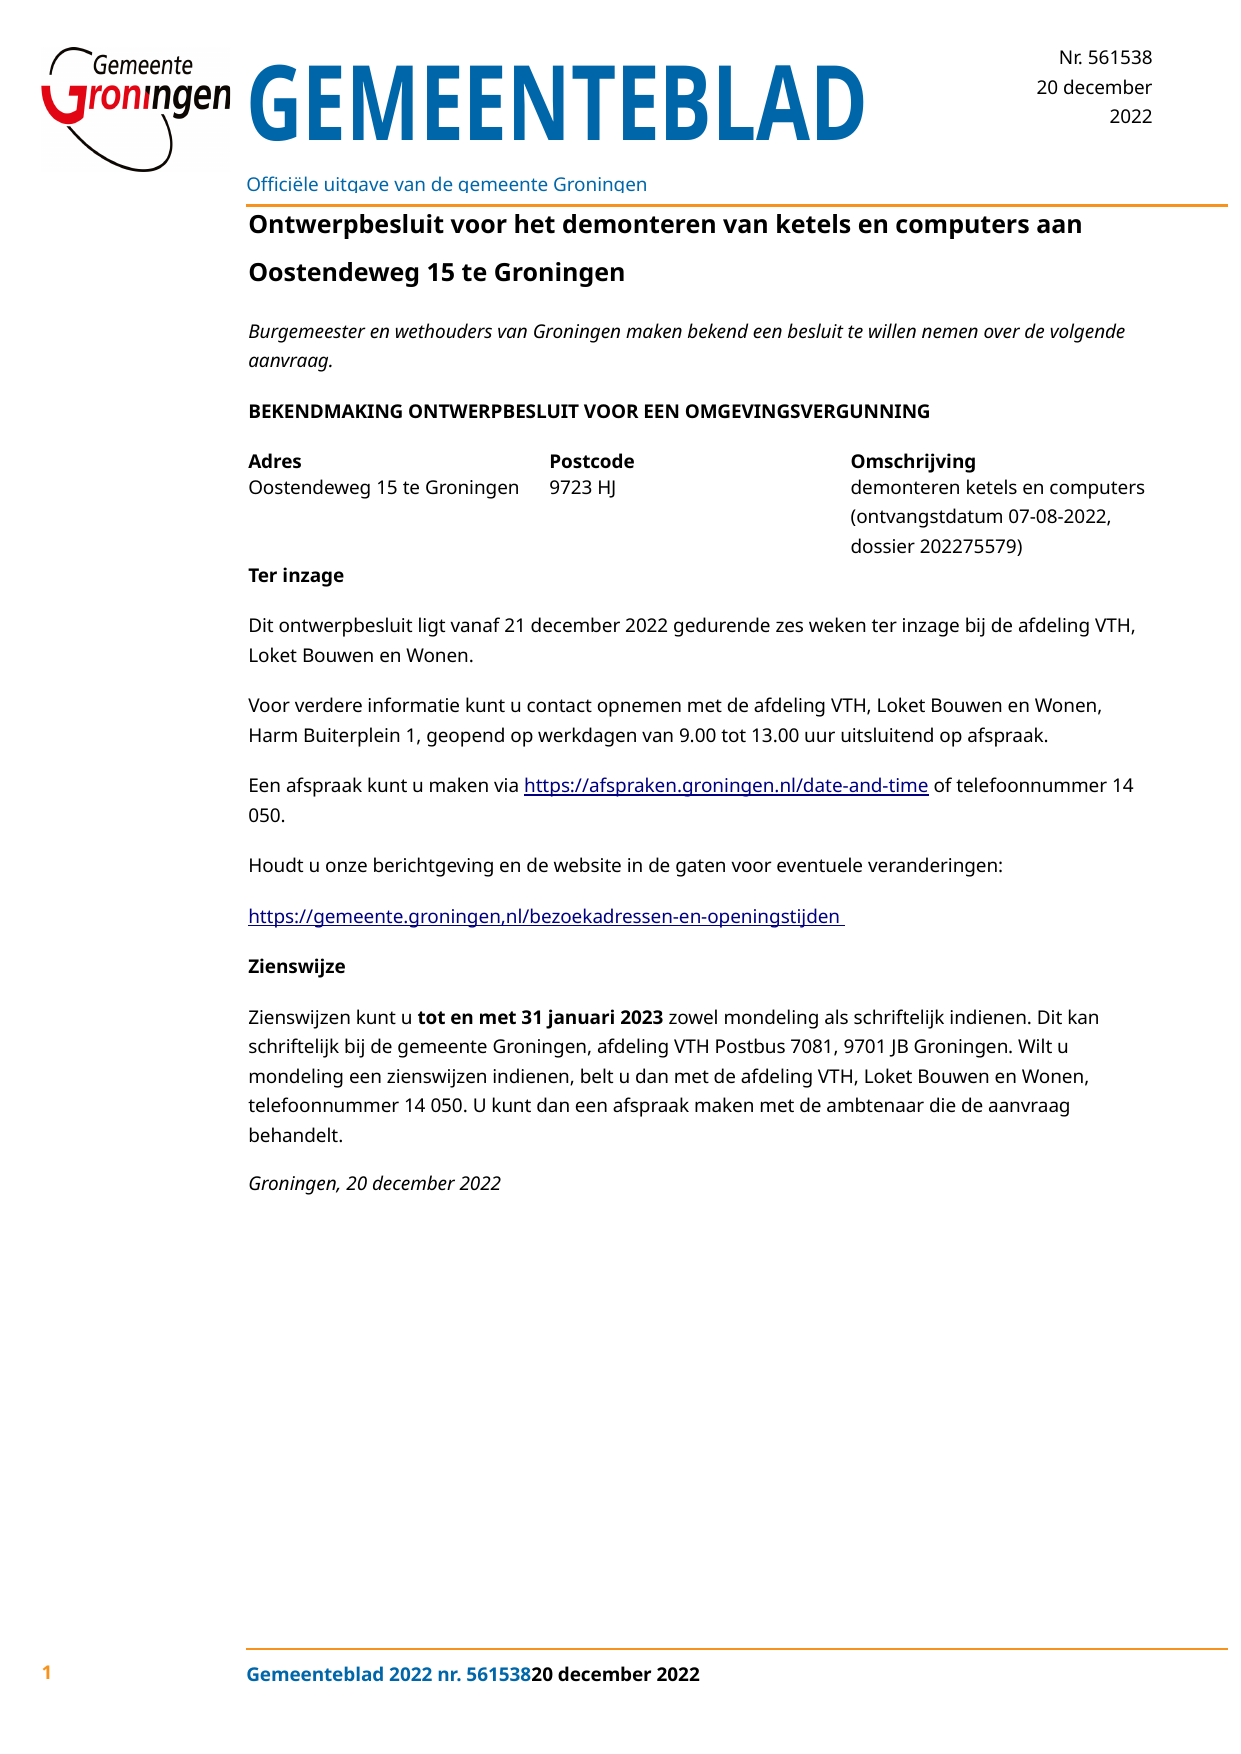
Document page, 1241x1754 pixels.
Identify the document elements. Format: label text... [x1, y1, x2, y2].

text Ter inzage [248, 562, 1152, 588]
table_cell demonteren ketels en computers (ontvangstdatum 07-08-2022, dossier 202275579) [850, 474, 1152, 559]
table_cell 9723 HJ [549, 474, 850, 559]
text Houdt u onze berichtgeving en de website in de gaten voor eventuele veranderingen: [248, 853, 1152, 878]
text https://gemeente.groningen,nl/bezoekadressen-en-openingstijden [248, 903, 1152, 929]
text Burgemeester en wethouders van Groningen maken bekend een besluit te willen nemen over de volgende aanvraag. [248, 318, 1152, 373]
text Dit ontwerpbesluit ligt vanaf 21 december 2022 gedurende zes weken ter inzage bij de afdeling VTH, Loket Bouwen en Wonen. [248, 613, 1152, 668]
table_header Omschrijving [850, 449, 1152, 474]
text BEKENDMAKING ONTWERPBESLUIT VOOR EEN OMGEVINGSVERGUNNING [248, 398, 1152, 424]
text Zienswijze [248, 953, 1152, 979]
text Ontwerpbesluit voor het demonteren van ketels en computers aan Oostendeweg 15 te Groningen [248, 207, 1152, 288]
text Voor verdere informatie kunt u contact opnemen met de afdeling VTH, Loket Bouwen en Wonen, Harm Buiterplein 1, geopend op werkdagen van 9.00 tot 13.00 uur uitsluitend op afspraak. [248, 693, 1152, 748]
table_header Adres [248, 449, 549, 474]
picture [41, 47, 231, 172]
table_header Postcode [549, 449, 850, 474]
text Zienswijzen kunt u tot en met 31 januari 2023 zowel mondeling als schriftelijk indienen. Dit kan schriftelijk bij de gemeente Groningen, afdeling VTH Postbus 7081, 9701 JB Groningen. Wilt u mondeling een zienswijzen indienen, belt u dan met de afdeling VTH, Loket Bouwen en Wonen, telefoonnummer 14 050. U kunt dan een afspraak maken met de ambtenaar die de aanvraag behandelt. [248, 1004, 1152, 1148]
table_cell Oostendeweg 15 te Groningen [248, 474, 549, 559]
text Een afspraak kunt u maken via https://afspraken.groningen.nl/date-and-time of telefoonnummer 14 050. [248, 773, 1152, 828]
text Groningen, 20 december 2022 [248, 1170, 1152, 1196]
